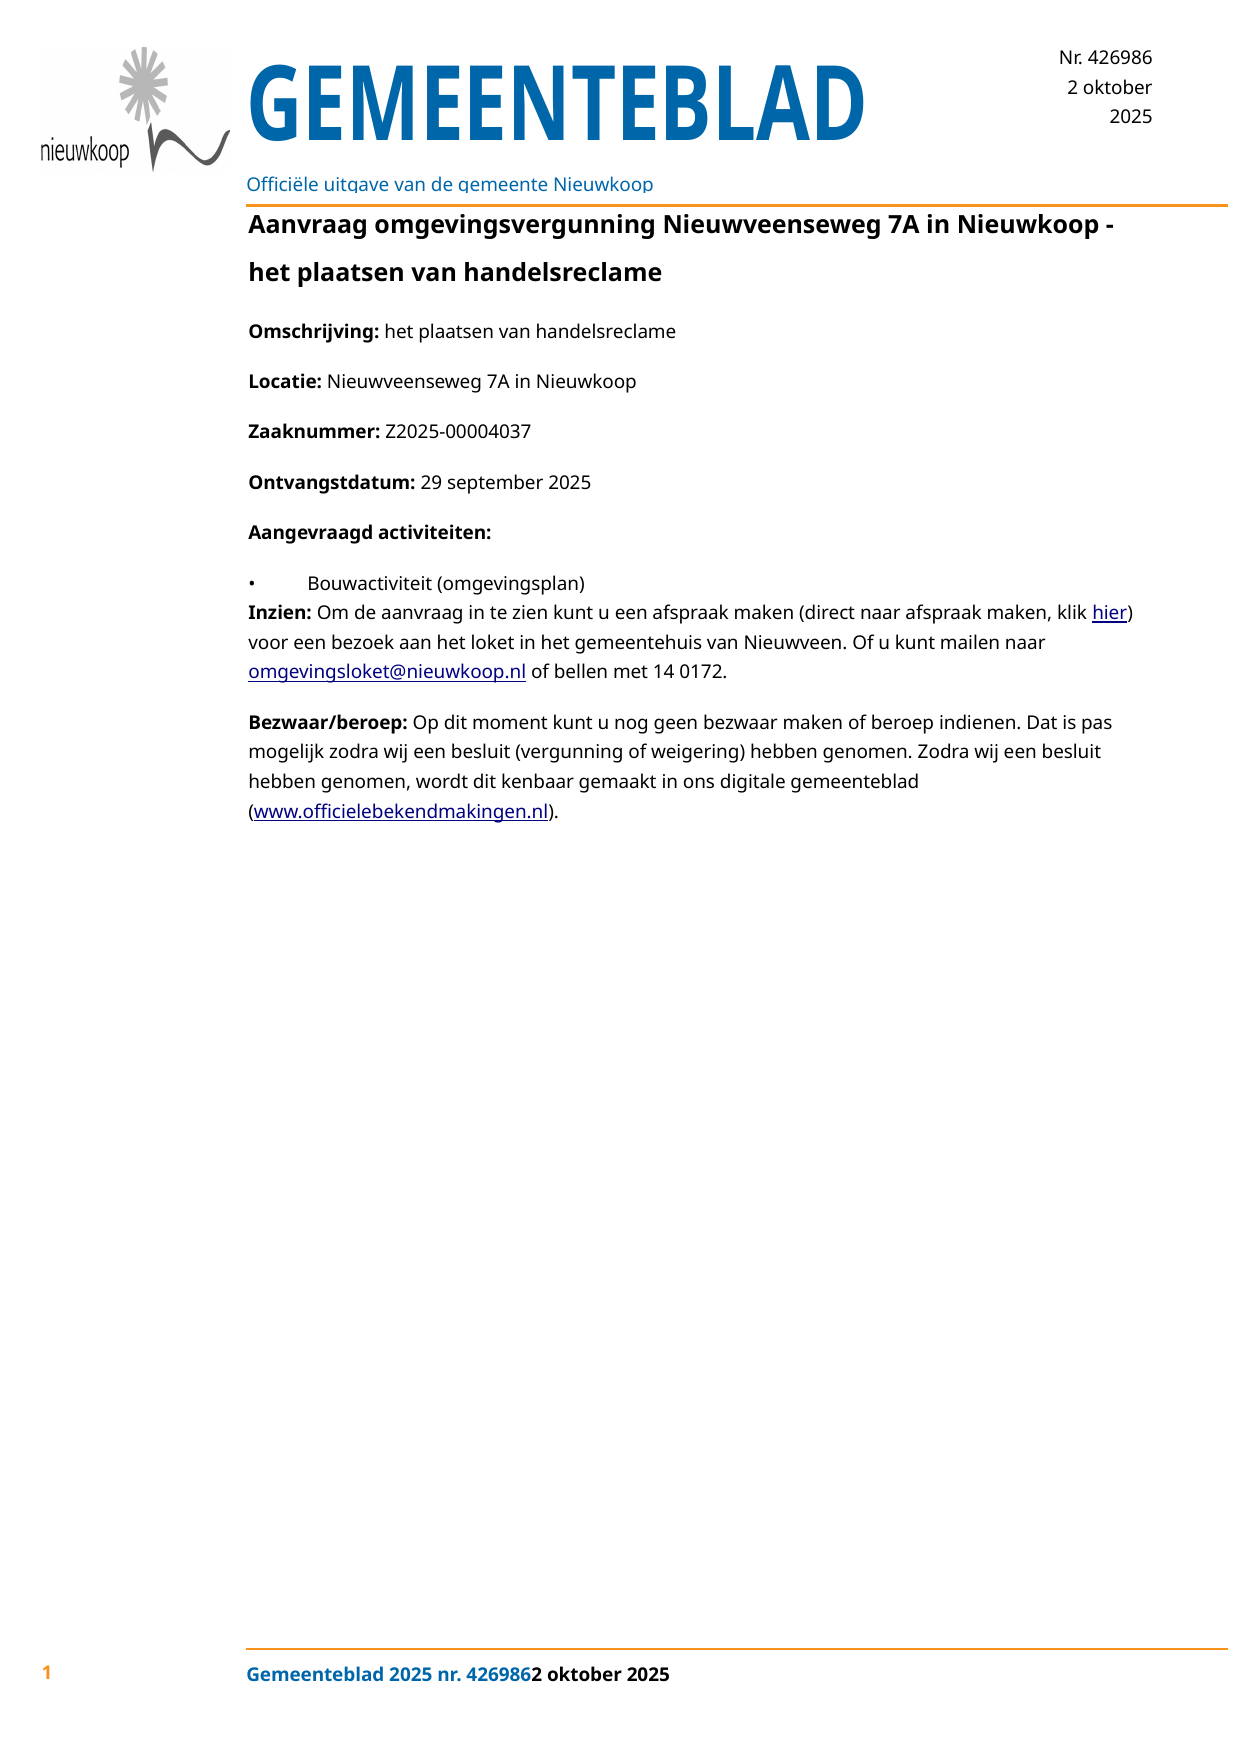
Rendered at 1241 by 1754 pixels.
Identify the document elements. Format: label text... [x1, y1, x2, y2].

text Zaaknummer: Z2025-00004037 [248, 419, 1152, 444]
text Omschrijving: het plaatsen van handelsreclame [248, 318, 1152, 344]
text Ontvangstdatum: 29 september 2025 [248, 469, 1152, 495]
text Bezwaar/beroep: Op dit moment kunt u nog geen bezwaar maken of beroep indienen. Dat is pas mogelijk zodra wij een besluit (vergunning of weigering) hebben genomen. Zodra wij een besluit hebben genomen, wordt dit kenbaar gemaakt in ons digitale gemeenteblad (www.officielebekendmakingen.nl). [248, 709, 1152, 824]
text Inzien: Om de aanvraag in te zien kunt u een afspraak maken (direct naar afspraak maken, klik hier) voor een bezoek aan het loket in het gemeentehuis van Nieuwveen. Of u kunt mailen naar omgevingsloket@nieuwkoop.nl of bellen met 14 0172. [248, 599, 1152, 684]
list Bouwactiviteit (omgevingsplan) [248, 570, 1152, 596]
picture [41, 47, 231, 172]
text Aangevraagd activiteiten: [248, 519, 1152, 545]
text Aanvraag omgevingsvergunning Nieuwveenseweg 7A in Nieuwkoop - het plaatsen van handelsreclame [248, 207, 1152, 288]
text Locatie: Nieuwveenseweg 7A in Nieuwkoop [248, 368, 1152, 394]
